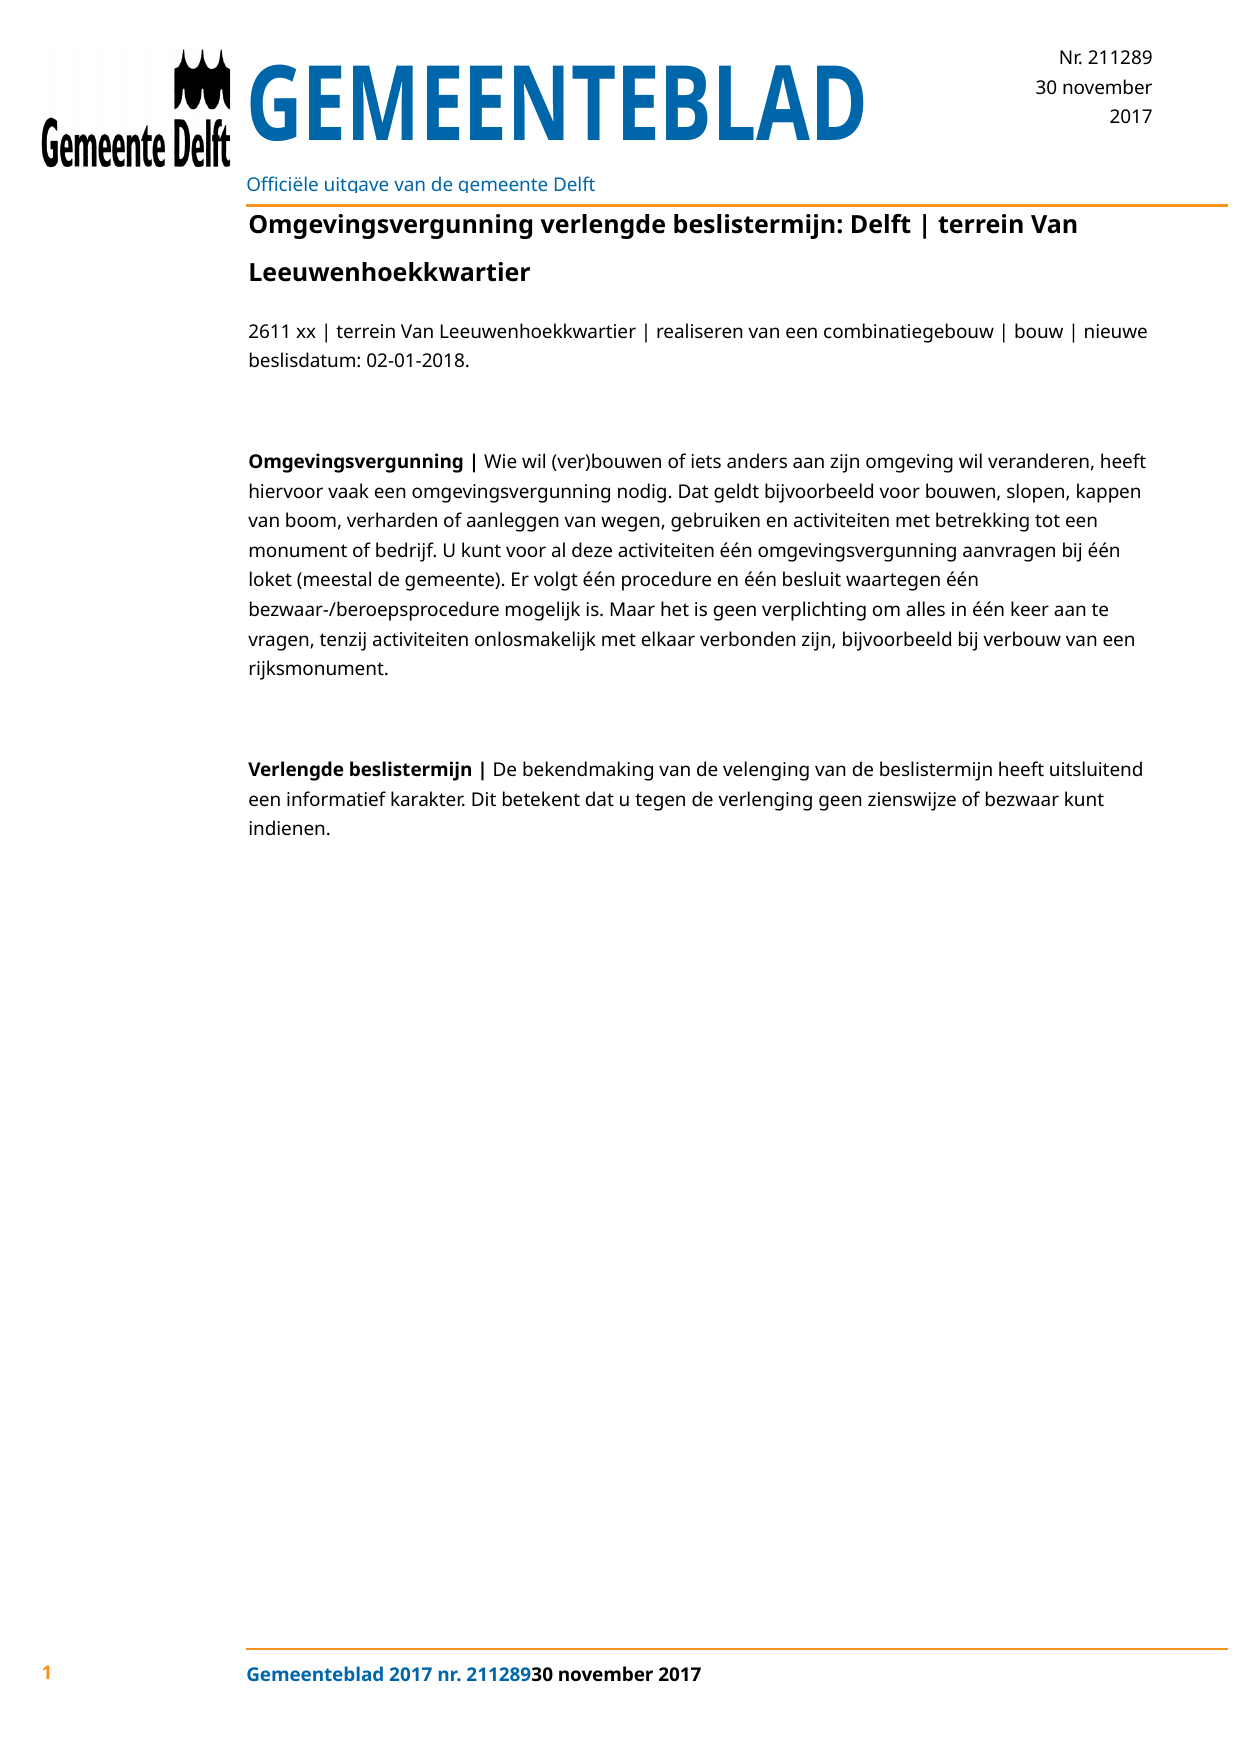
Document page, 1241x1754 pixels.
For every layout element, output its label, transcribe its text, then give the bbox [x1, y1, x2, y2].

text Omgevingsvergunning verlengde beslistermijn: Delft | terrein Van Leeuwenhoekkwartier [248, 207, 1152, 288]
picture [41, 47, 231, 172]
text 2611 xx | terrein Van Leeuwenhoekkwartier | realiseren van een combinatiegebouw | bouw | nieuwe beslisdatum: 02-01-2018. [248, 318, 1152, 373]
text Omgevingsvergunning | Wie wil (ver)bouwen of iets anders aan zijn omgeving wil veranderen, heeft hiervoor vaak een omgevingsvergunning nodig. Dat geldt bijvoorbeeld voor bouwen, slopen, kappen van boom, verharden of aanleggen van wegen, gebruiken en activiteiten met betrekking tot een monument of bedrijf. U kunt voor al deze activiteiten één omgevingsvergunning aanvragen bij één loket (meestal de gemeente). Er volgt één procedure en één besluit waartegen één bezwaar-/beroepsprocedure mogelijk is. Maar het is geen verplichting om alles in één keer aan te vragen, tenzij activiteiten onlosmakelijk met elkaar verbonden zijn, bijvoorbeeld bij verbouw van een rijksmonument. [248, 448, 1152, 681]
text Verlengde beslistermijn | De bekendmaking van de velenging van de beslistermijn heeft uitsluitend een informatief karakter. Dit betekent dat u tegen de verlenging geen zienswijze of bezwaar kunt indienen. [248, 756, 1152, 841]
